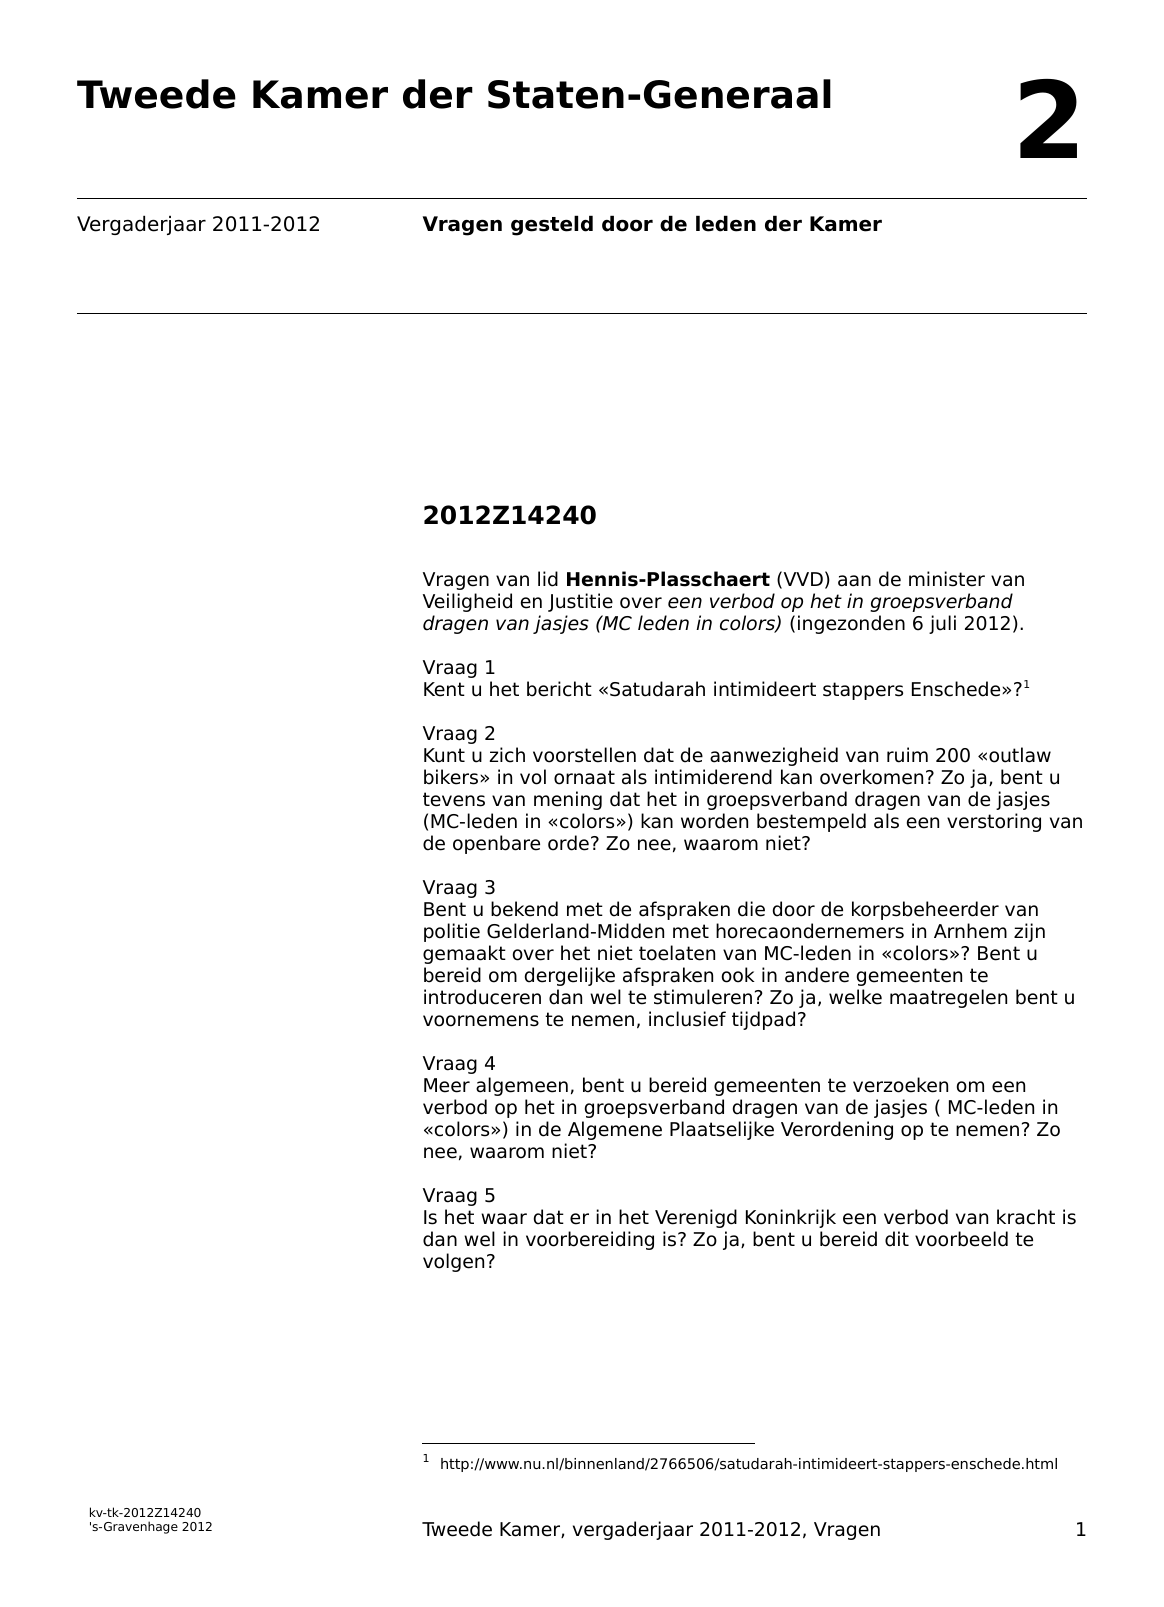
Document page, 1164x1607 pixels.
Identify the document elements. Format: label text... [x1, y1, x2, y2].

text Vraag 1 [422, 657, 1087, 679]
text Vraag 5 [422, 1185, 1087, 1207]
text Is het waar dat er in het Verenigd Koninkrijk een verbod van kracht is dan wel in voorbereiding is? Zo ja, bent u bereid dit voorbeeld te volgen? [422, 1207, 1087, 1273]
text kv-tk-2012Z14240 [88, 1506, 323, 1520]
table_header 2 [886, 59, 1087, 198]
text Kunt u zich voorstellen dat de aanwezigheid van ruim 200 «outlaw bikers» in vol ornaat als intimiderend kan overkomen? Zo ja, bent u tevens van mening dat het in groepsverband dragen van de jasjes (MC-leden in «colors») kan worden bestempeld als een verstoring van de openbare orde? Zo nee, waarom niet? [422, 745, 1087, 855]
text 2012Z14240 [422, 501, 1087, 531]
text Kent u het bericht «Satudarah intimideert stappers Enschede»? [422, 679, 1087, 701]
text Vragen van lid Hennis-Plasschaert (VVD) aan de minister van Veiligheid en Justitie over een verbod op het in groepsverband dragen van jasjes (MC leden in colors) (ingezonden 6 juli 2012). [422, 569, 1087, 635]
text Bent u bekend met de afspraken die door de korpsbeheerder van politie Gelderland-Midden met horecaondernemers in Arnhem zijn gemaakt over het niet toelaten van MC-leden in «colors»? Bent u bereid om dergelijke afspraken ook in andere gemeenten te introduceren dan wel te stimuleren? Zo ja, welke maatregelen bent u voornemens te nemen, inclusief tijdpad? [422, 899, 1087, 1031]
table_cell Vergaderjaar 2011-2012 [77, 199, 422, 313]
text Vraag 4 [422, 1053, 1087, 1075]
table_cell Vragen gesteld door de leden der Kamer [422, 199, 1087, 313]
text 's-Gravenhage 2012 [88, 1520, 323, 1534]
table_header Tweede Kamer der Staten-Generaal [77, 59, 886, 198]
text Vraag 3 [422, 877, 1087, 899]
text http://www.nu.nl/binnenland/2766506/satudarah-intimideert-stappers-enschede.html [422, 1452, 1087, 1474]
text Vraag 2 [422, 723, 1087, 745]
text Meer algemeen, bent u bereid gemeenten te verzoeken om een verbod op het in groepsverband dragen van de jasjes ( MC-leden in «colors») in de Algemene Plaatselijke Verordening op te nemen? Zo nee, waarom niet? [422, 1075, 1087, 1163]
